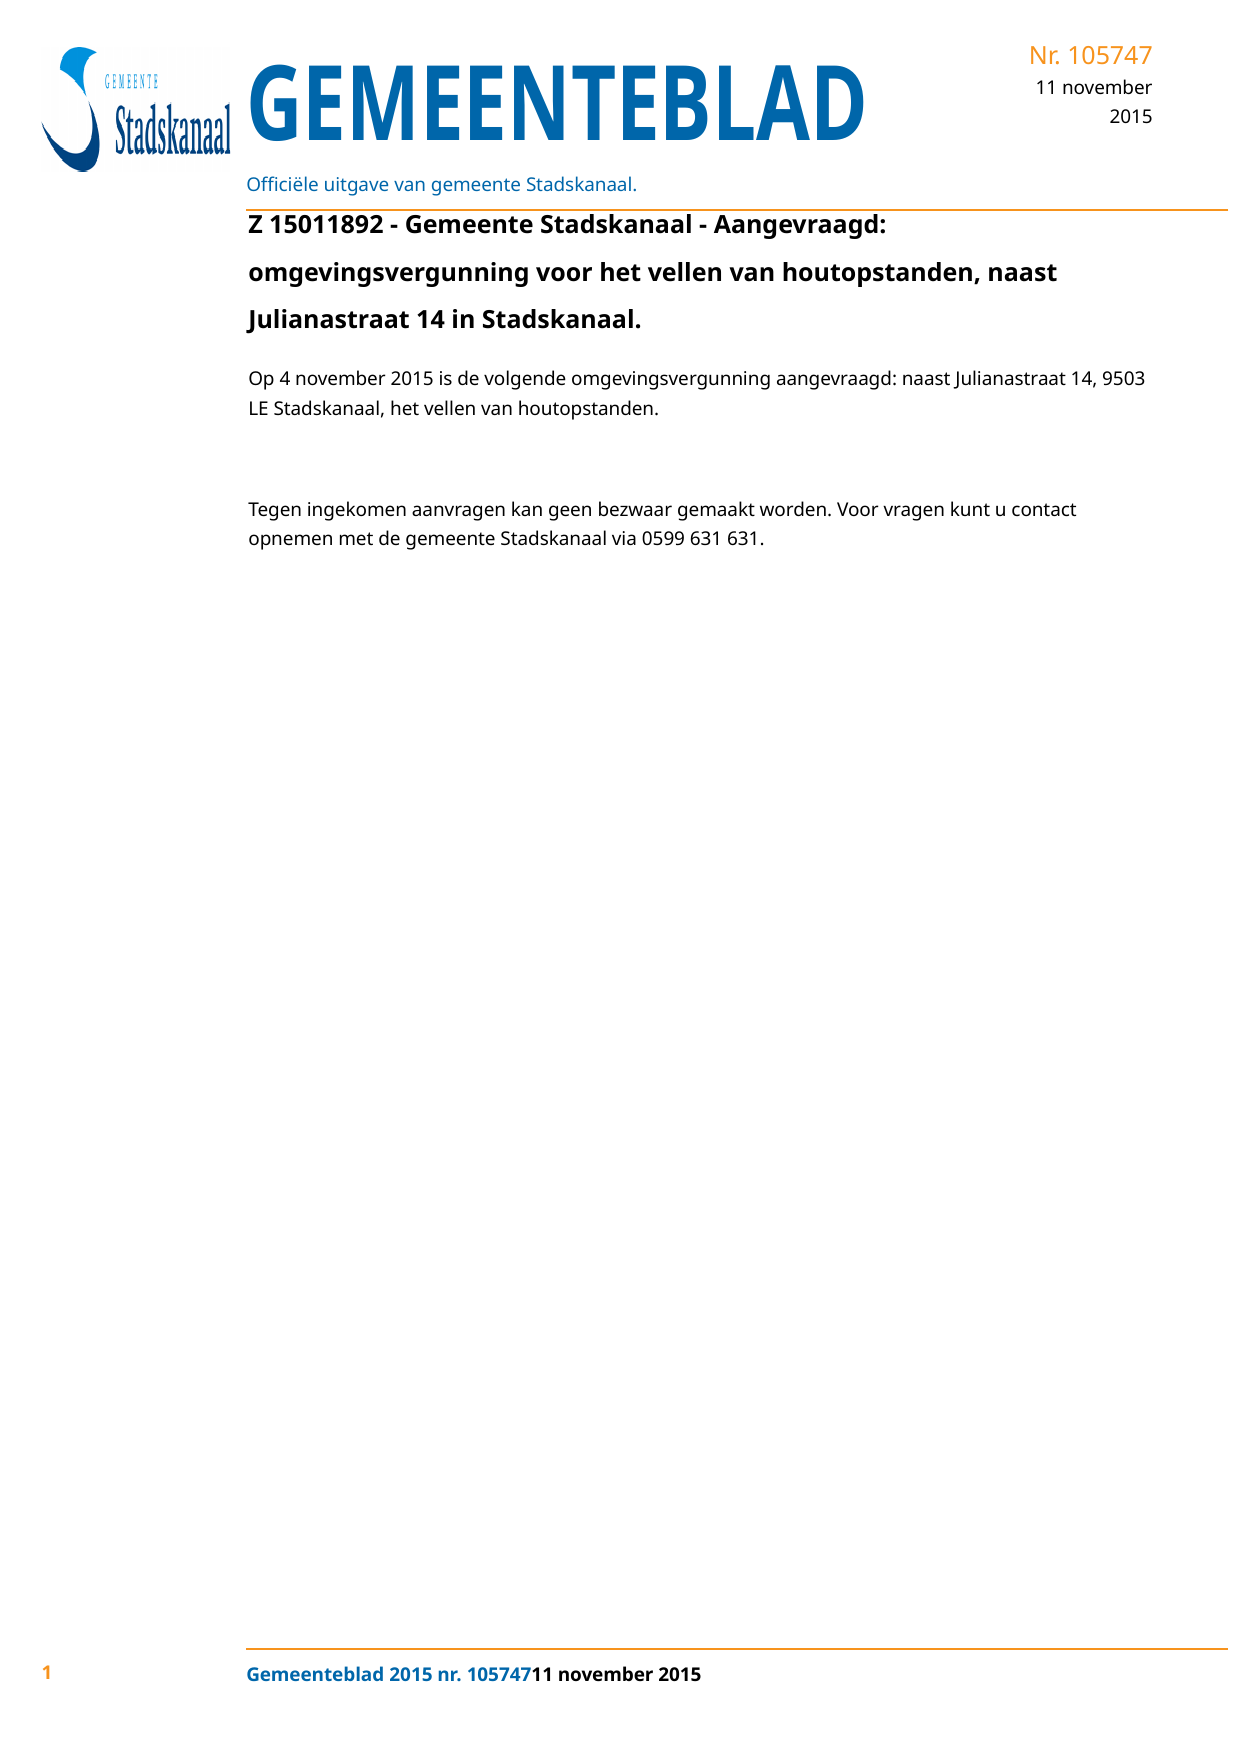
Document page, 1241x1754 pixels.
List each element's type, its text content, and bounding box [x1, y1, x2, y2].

text Tegen ingekomen aanvragen kan geen bezwaar gemaakt worden. Voor vragen kunt u contact opnemen met de gemeente Stadskanaal via 0599 631 631. [248, 496, 1152, 551]
text Op 4 november 2015 is de volgende omgevingsvergunning aangevraagd: naast Julianastraat 14, 9503 LE Stadskanaal, het vellen van houtopstanden. [248, 366, 1152, 421]
text Z 15011892 - Gemeente Stadskanaal - Aangevraagd: omgevingsvergunning voor het vellen van houtopstanden, naast Julianastraat 14 in Stadskanaal. [248, 211, 1152, 336]
picture [41, 47, 231, 172]
